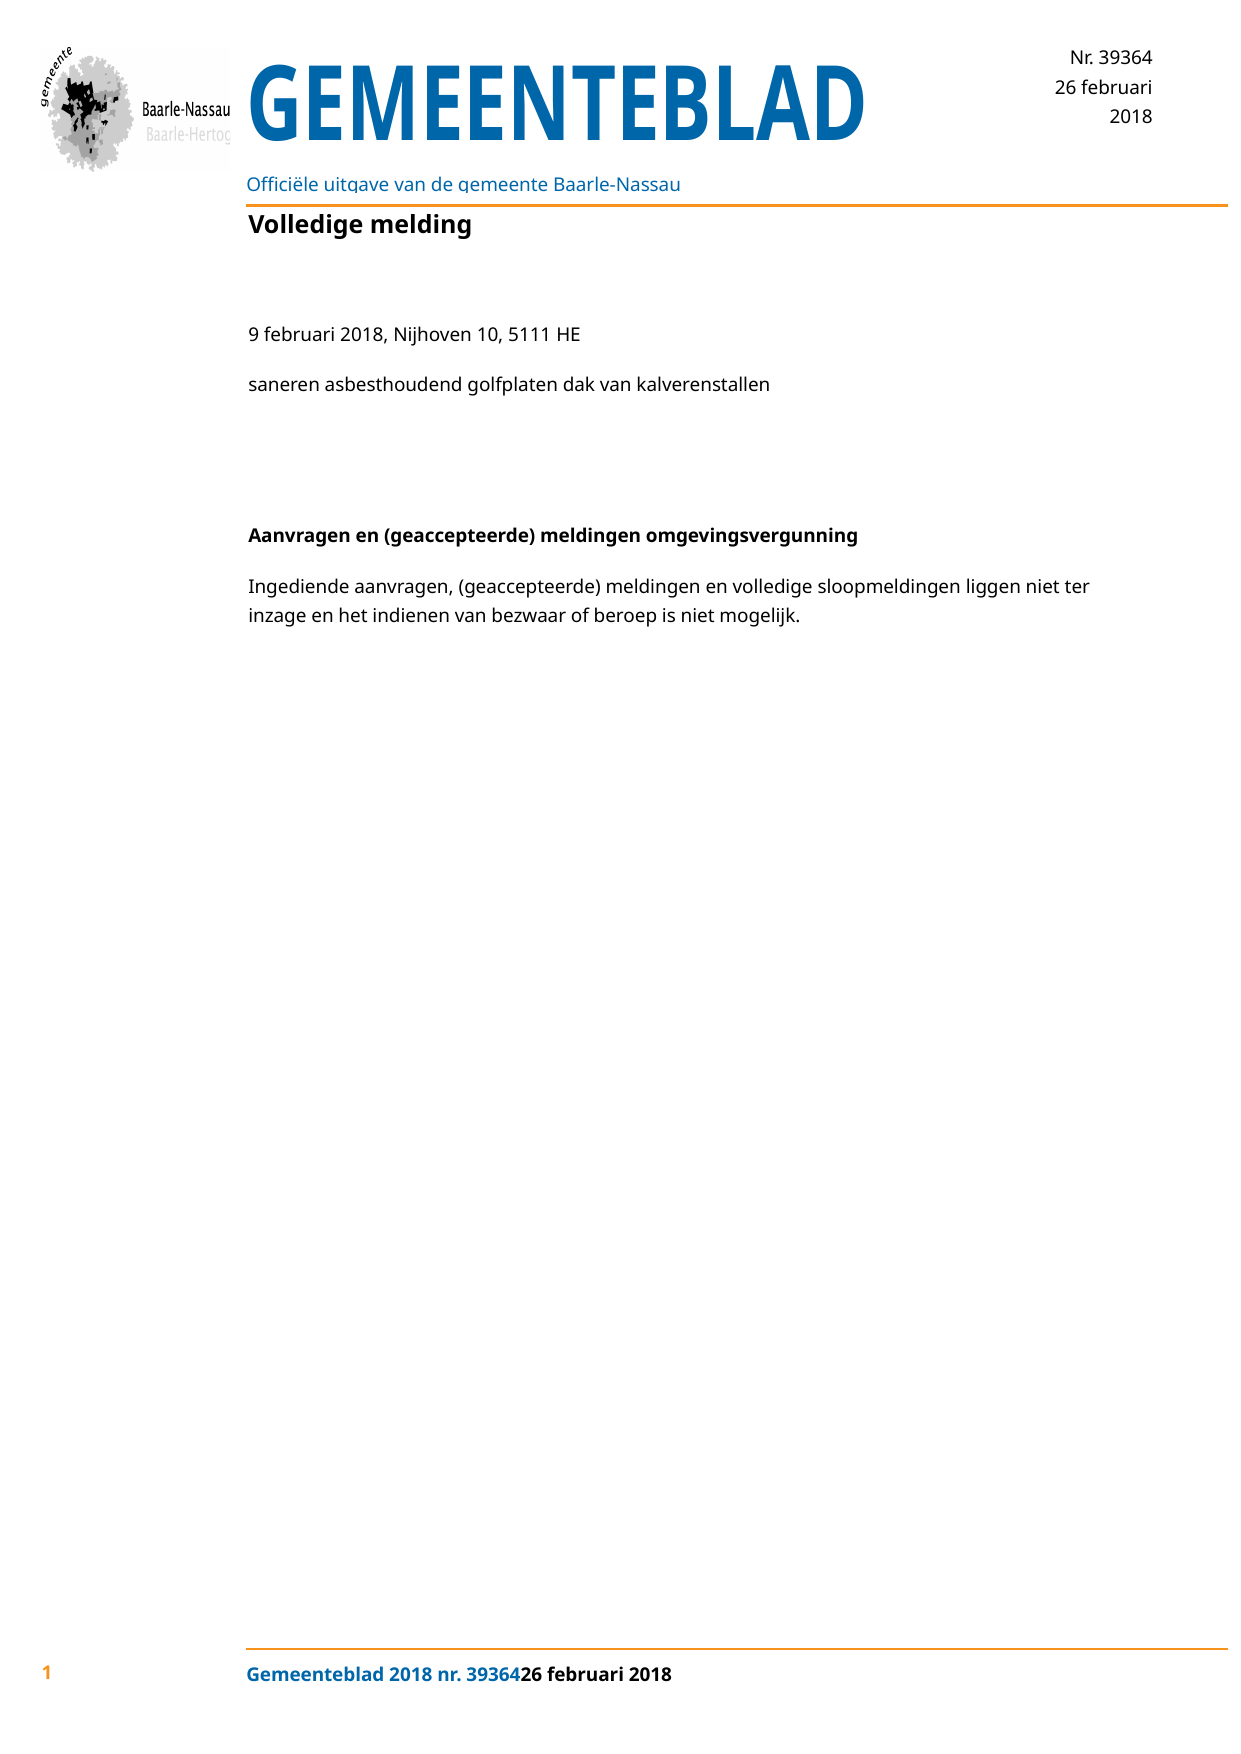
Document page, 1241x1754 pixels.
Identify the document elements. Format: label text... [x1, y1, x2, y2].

text saneren asbesthoudend golfplaten dak van kalverenstallen [248, 371, 1152, 397]
picture [41, 47, 231, 172]
text Aanvragen en (geaccepteerde) meldingen omgevingsvergunning [248, 522, 1152, 548]
text Ingediende aanvragen, (geaccepteerde) meldingen en volledige sloopmeldingen liggen niet ter inzage en het indienen van bezwaar of beroep is niet mogelijk. [248, 573, 1152, 628]
text 9 februari 2018, Nijhoven 10, 5111 HE [248, 321, 1152, 346]
text Volledige melding [248, 207, 1152, 241]
